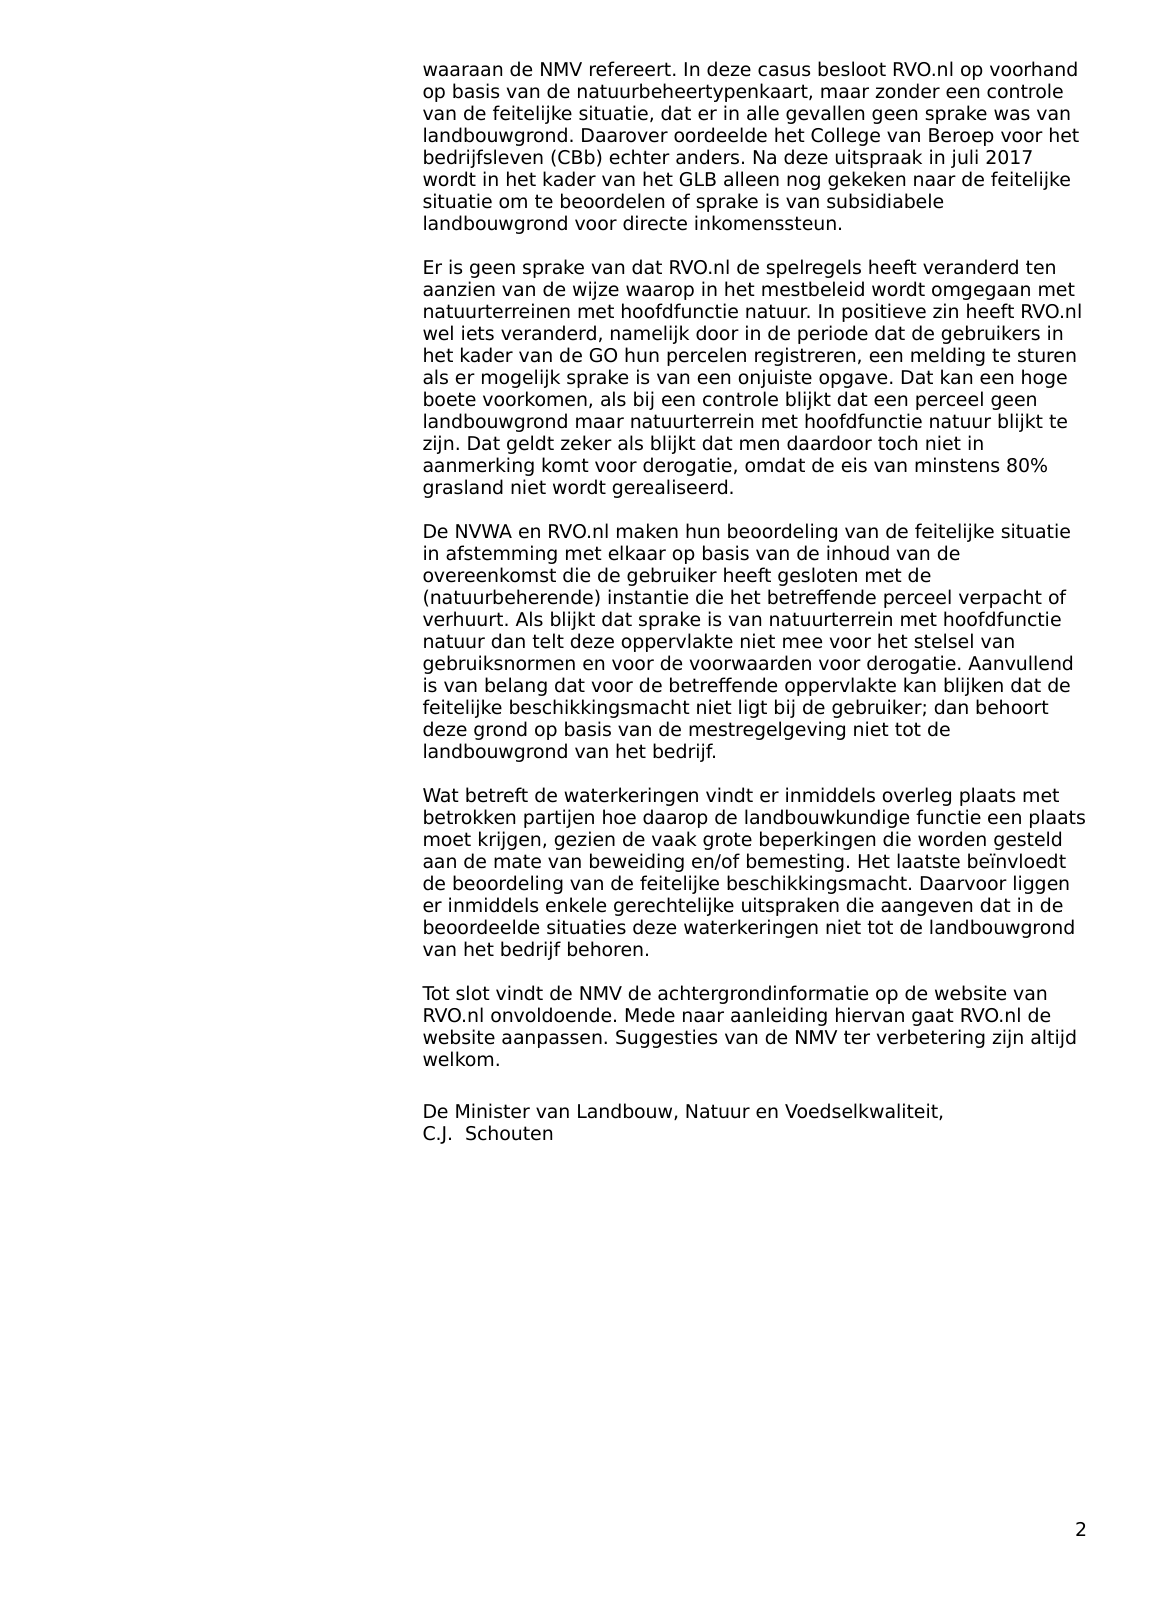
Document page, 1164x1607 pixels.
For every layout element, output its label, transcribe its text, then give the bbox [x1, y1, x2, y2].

text Wat betreft de waterkeringen vindt er inmiddels overleg plaats met betrokken partijen hoe daarop de landbouwkundige functie een plaats moet krijgen, gezien de vaak grote beperkingen die worden gesteld aan de mate van beweiding en/of bemesting. Het laatste beïnvloedt de beoordeling van de feitelijke beschikkingsmacht. Daarvoor liggen er inmiddels enkele gerechtelijke uitspraken die aangeven dat in de beoordeelde situaties deze waterkeringen niet tot de landbouwgrond van het bedrijf behoren. [422, 785, 1087, 961]
text waaraan de NMV refereert. In deze casus besloot RVO.nl op voorhand op basis van de natuurbeheertypenkaart, maar zonder een controle van de feitelijke situatie, dat er in alle gevallen geen sprake was van landbouwgrond. Daarover oordeelde het College van Beroep voor het bedrijfsleven (CBb) echter anders. Na deze uitspraak in juli 2017 wordt in het kader van het GLB alleen nog gekeken naar de feitelijke situatie om te beoordelen of sprake is van subsidiabele landbouwgrond voor directe inkomenssteun. [422, 59, 1087, 235]
text Er is geen sprake van dat RVO.nl de spelregels heeft veranderd ten aanzien van de wijze waarop in het mestbeleid wordt omgegaan met natuurterreinen met hoofdfunctie natuur. In positieve zin heeft RVO.nl wel iets veranderd, namelijk door in de periode dat de gebruikers in het kader van de GO hun percelen registreren, een melding te sturen als er mogelijk sprake is van een onjuiste opgave. Dat kan een hoge boete voorkomen, als bij een controle blijkt dat een perceel geen landbouwgrond maar natuurterrein met hoofdfunctie natuur blijkt te zijn. Dat geldt zeker als blijkt dat men daardoor toch niet in aanmerking komt voor derogatie, omdat de eis van minstens 80% grasland niet wordt gerealiseerd. [422, 257, 1087, 499]
text Tot slot vindt de NMV de achtergrondinformatie op de website van RVO.nl onvoldoende. Mede naar aanleiding hiervan gaat RVO.nl de website aanpassen. Suggesties van de NMV ter verbetering zijn altijd welkom. [422, 983, 1087, 1071]
text De NVWA en RVO.nl maken hun beoordeling van de feitelijke situatie in afstemming met elkaar op basis van de inhoud van de overeenkomst die de gebruiker heeft gesloten met de (natuurbeherende) instantie die het betreffende perceel verpacht of verhuurt. Als blijkt dat sprake is van natuurterrein met hoofdfunctie natuur dan telt deze oppervlakte niet mee voor het stelsel van gebruiksnormen en voor de voorwaarden voor derogatie. Aanvullend is van belang dat voor de betreffende oppervlakte kan blijken dat de feitelijke beschikkingsmacht niet ligt bij de gebruiker; dan behoort deze grond op basis van de mestregelgeving niet tot de landbouwgrond van het bedrijf. [422, 521, 1087, 763]
text De Minister van Landbouw, Natuur en Voedselkwaliteit, C.J. Schouten [422, 1101, 1087, 1145]
